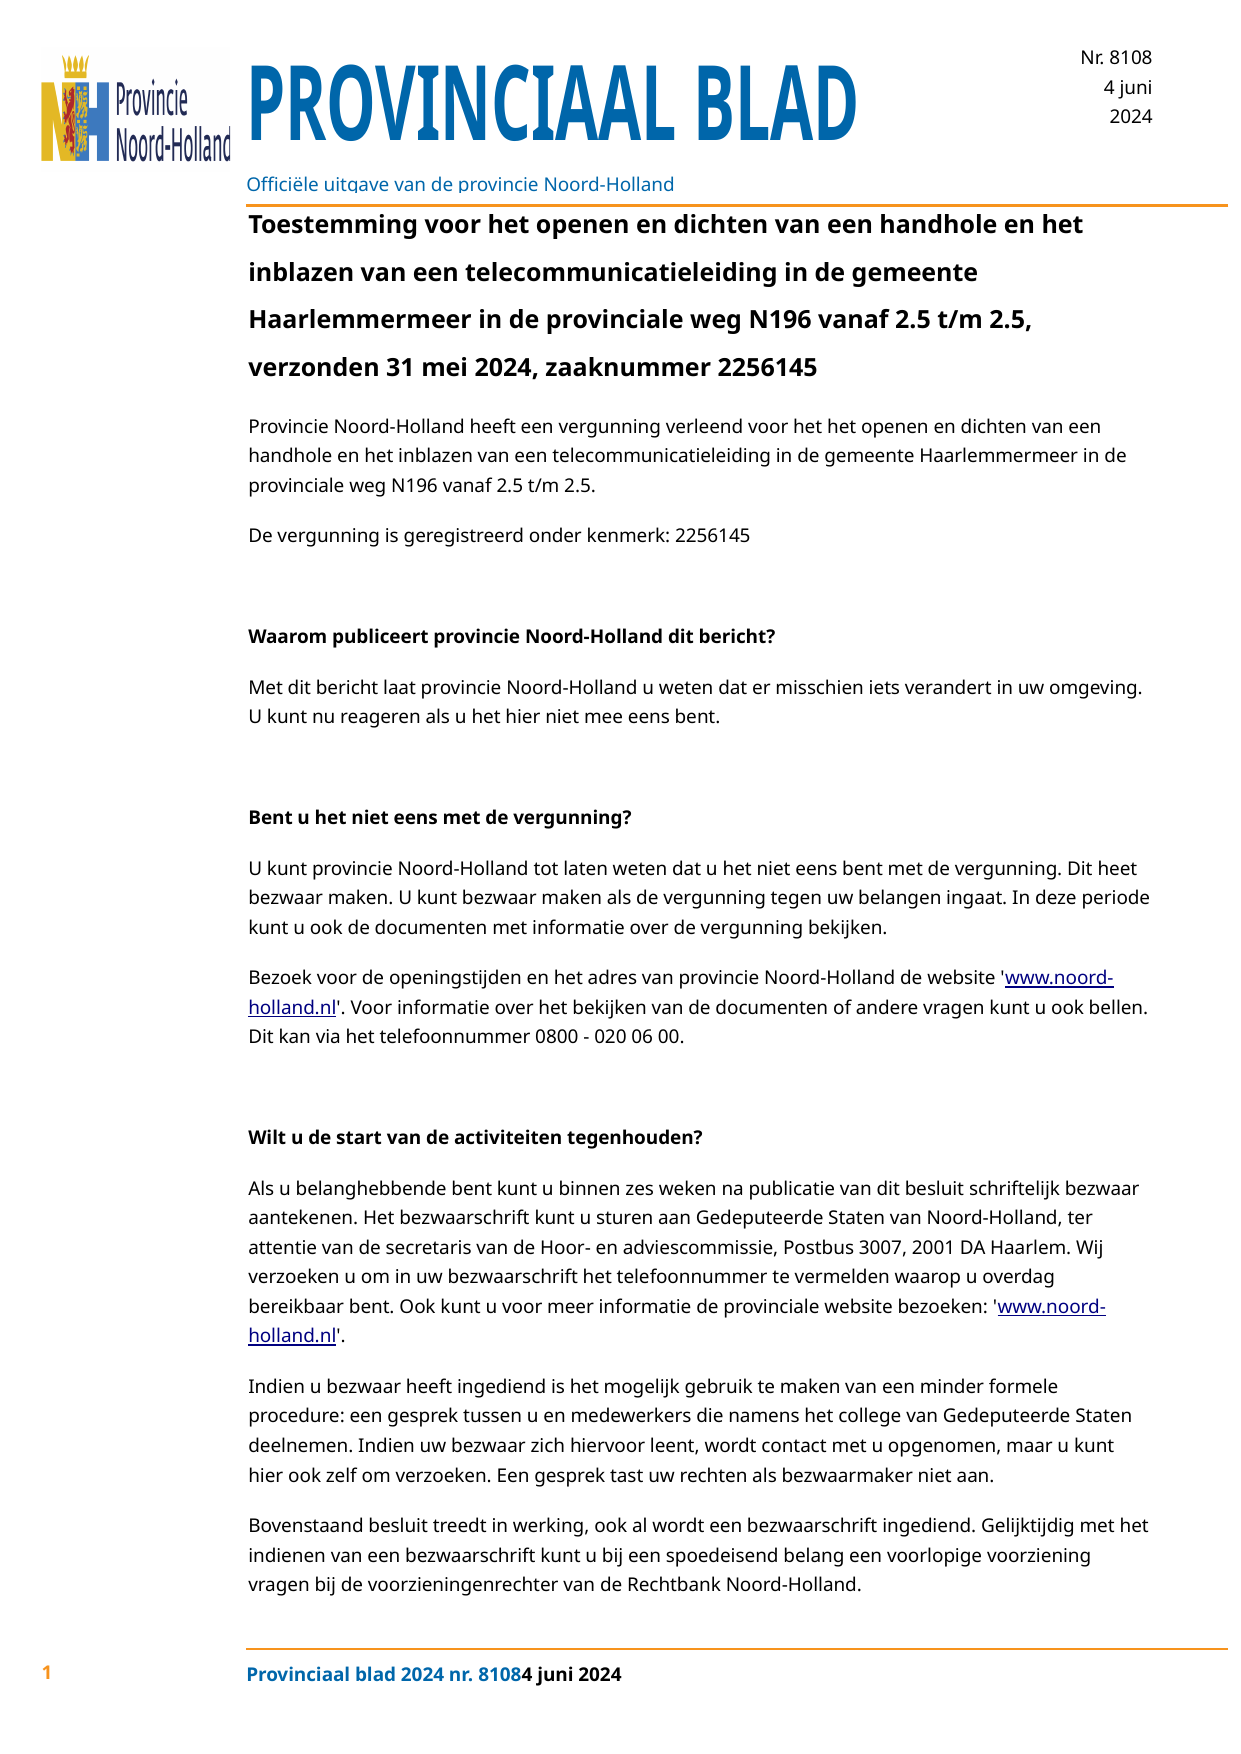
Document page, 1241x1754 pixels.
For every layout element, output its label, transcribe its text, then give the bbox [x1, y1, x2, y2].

text Wilt u de start van de activiteiten tegenhouden? [248, 1124, 1152, 1150]
text Indien u bezwaar heeft ingediend is het mogelijk gebruik te maken van een minder formele procedure: een gesprek tussen u en medewerkers die namens het college van Gedeputeerde Staten deelnemen. Indien uw bezwaar zich hiervoor leent, wordt contact met u opgenomen, maar u kunt hier ook zelf om verzoeken. Een gesprek tast uw rechten als bezwaarmaker niet aan. [248, 1373, 1152, 1488]
text De vergunning is geregistreerd onder kenmerk: 2256145 [248, 523, 1152, 548]
text Toestemming voor het openen en dichten van een handhole en het inblazen van een telecommunicatieleiding in de gemeente Haarlemmermeer in de provinciale weg N196 vanaf 2.5 t/m 2.5, verzonden 31 mei 2024, zaaknummer 2256145 [248, 207, 1152, 384]
text Bezoek voor de openingstijden en het adres van provincie Noord-Holland de website 'www.noord-holland.nl'. Voor informatie over het bekijken van de documenten of andere vragen kunt u ook bellen. Dit kan via het telefoonnummer 0800 - 020 06 00. [248, 964, 1152, 1049]
picture [41, 47, 231, 172]
text Waarom publiceert provincie Noord-Holland dit bericht? [248, 623, 1152, 649]
text Bent u het niet eens met de vergunning? [248, 804, 1152, 830]
text Bovenstaand besluit treedt in werking, ook al wordt een bezwaarschrift ingediend. Gelijktijdig met het indienen van een bezwaarschrift kunt u bij een spoedeisend belang een voorlopige voorziening vragen bij de voorzieningenrechter van de Rechtbank Noord-Holland. [248, 1512, 1152, 1597]
text Provincie Noord-Holland heeft een vergunning verleend voor het het openen en dichten van een handhole en het inblazen van een telecommunicatieleiding in de gemeente Haarlemmermeer in de provinciale weg N196 vanaf 2.5 t/m 2.5. [248, 413, 1152, 498]
text Als u belanghebbende bent kunt u binnen zes weken na publicatie van dit besluit schriftelijk bezwaar aantekenen. Het bezwaarschrift kunt u sturen aan Gedeputeerde Staten van Noord-Holland, ter attentie van de secretaris van de Hoor- en adviescommissie, Postbus 3007, 2001 DA Haarlem. Wij verzoeken u om in uw bezwaarschrift het telefoonnummer te vermelden waarop u overdag bereikbaar bent. Ook kunt u voor meer informatie de provinciale website bezoeken: 'www.noord-holland.nl'. [248, 1175, 1152, 1348]
text Met dit bericht laat provincie Noord-Holland u weten dat er misschien iets verandert in uw omgeving. U kunt nu reageren als u het hier niet mee eens bent. [248, 674, 1152, 729]
text U kunt provincie Noord-Holland tot laten weten dat u het niet eens bent met de vergunning. Dit heet bezwaar maken. U kunt bezwaar maken als de vergunning tegen uw belangen ingaat. In deze periode kunt u ook de documenten met informatie over de vergunning bekijken. [248, 855, 1152, 940]
